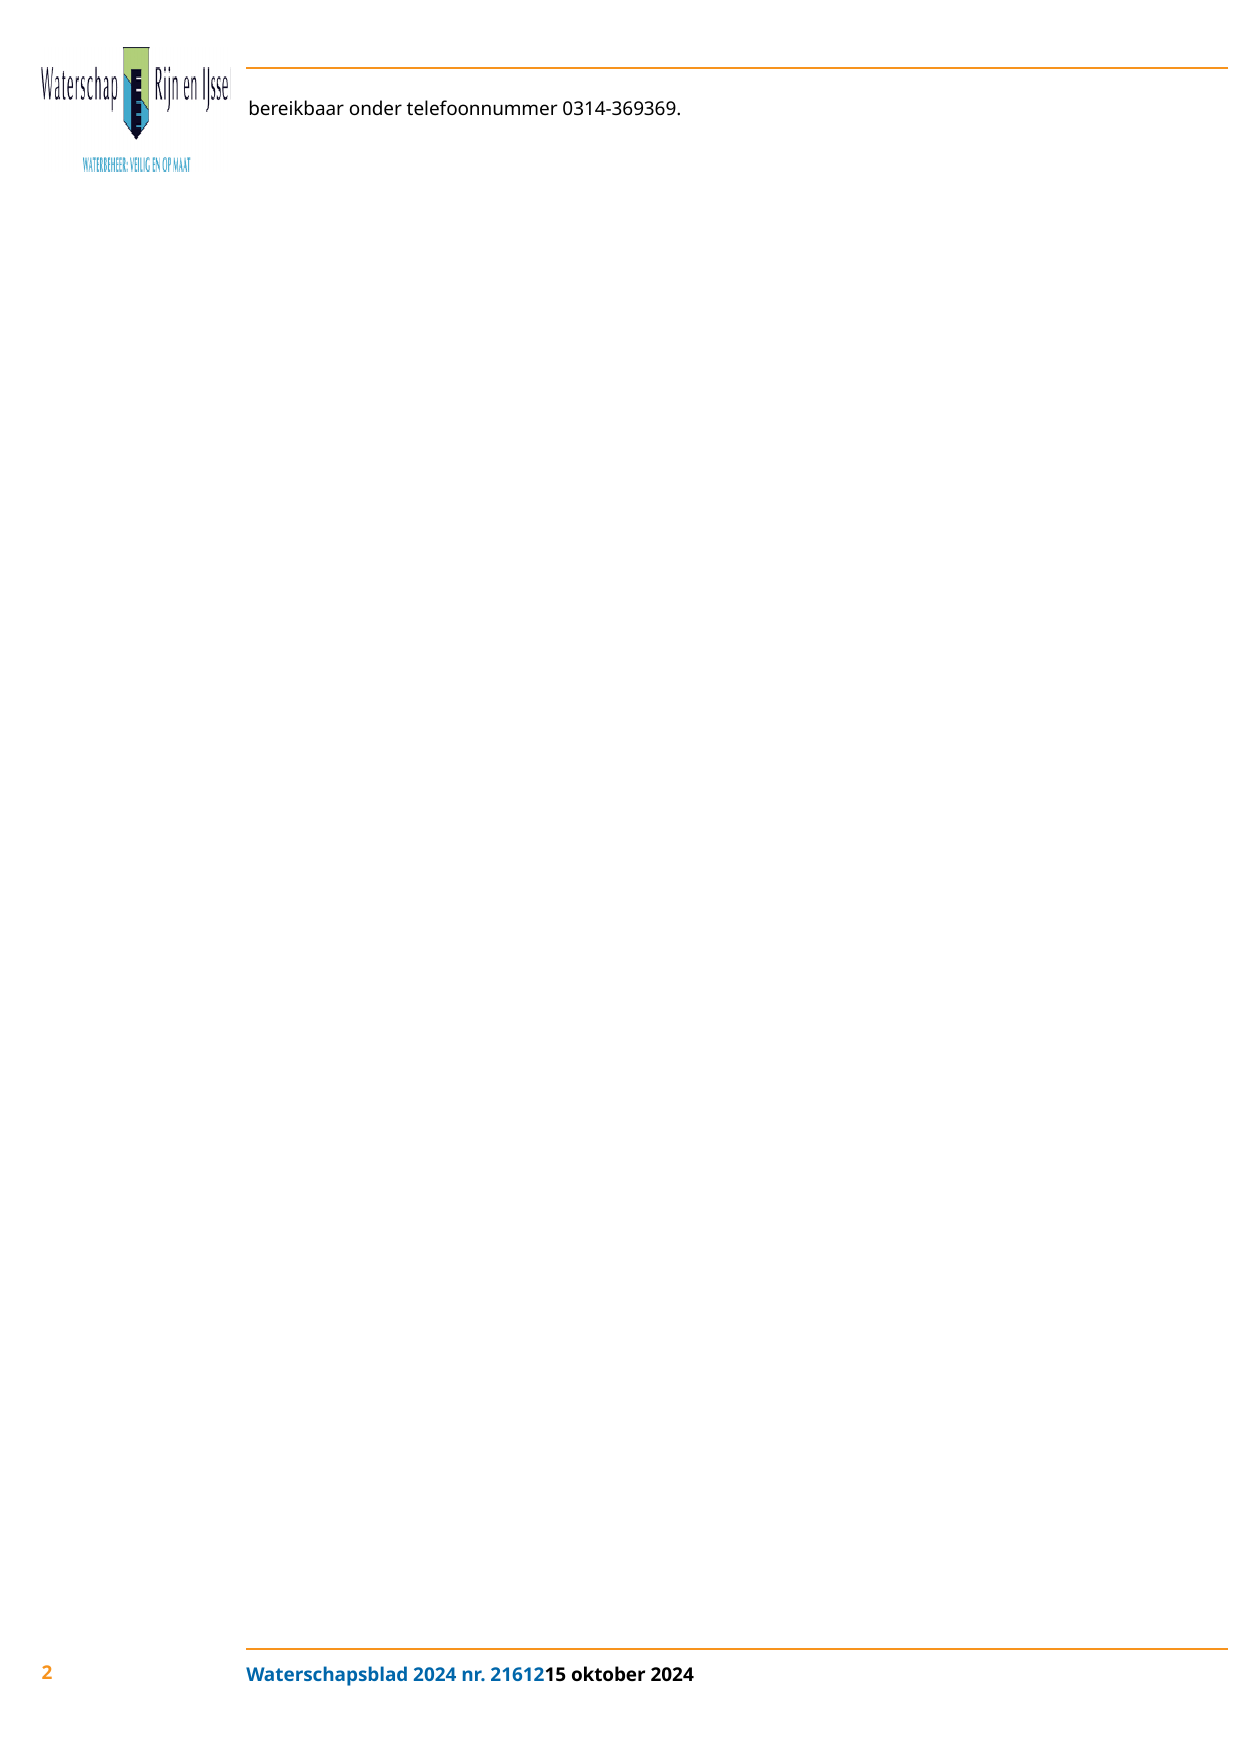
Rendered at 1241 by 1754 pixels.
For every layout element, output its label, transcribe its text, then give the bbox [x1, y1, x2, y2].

picture [41, 47, 231, 172]
text bereikbaar onder telefoonnummer 0314-369369. [248, 95, 1152, 121]
